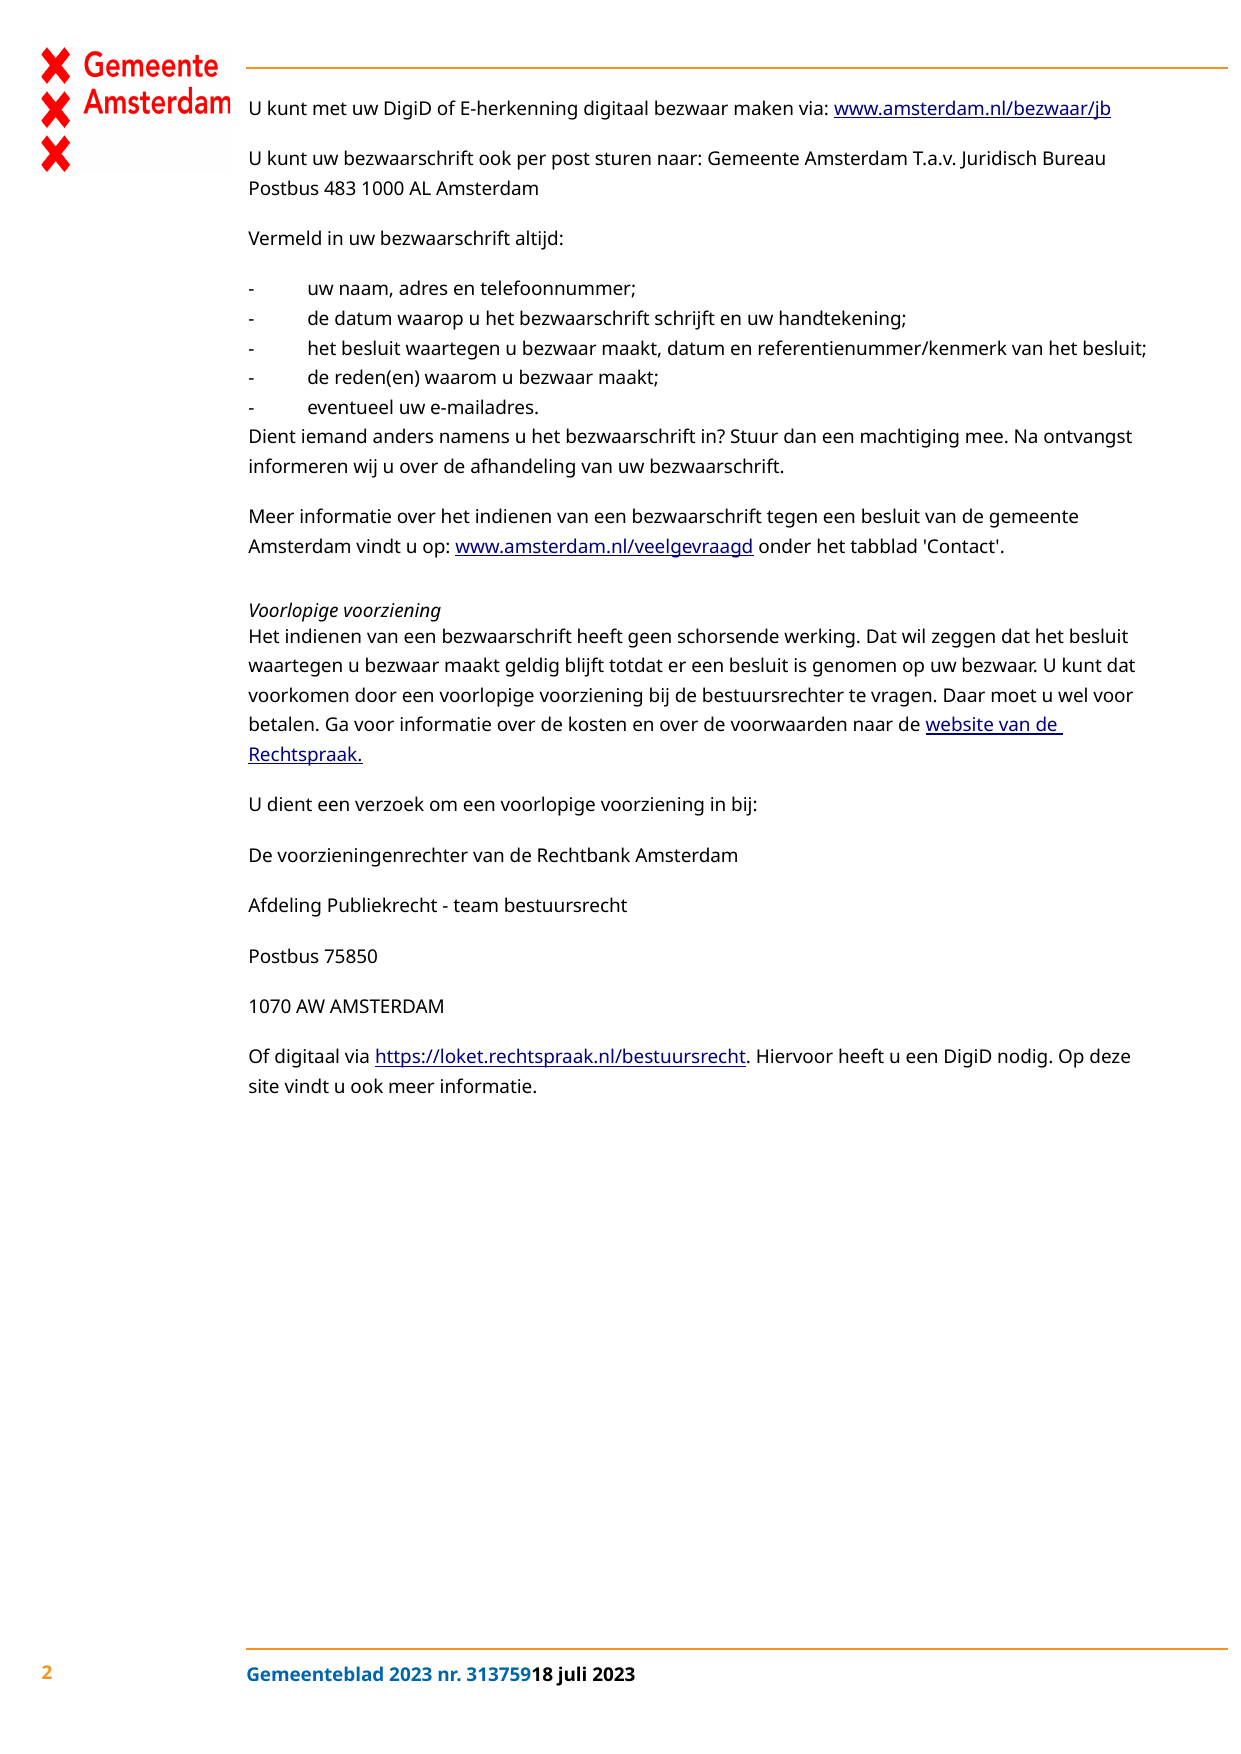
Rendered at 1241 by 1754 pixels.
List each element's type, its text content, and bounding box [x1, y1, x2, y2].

list het besluit waartegen u bezwaar maakt, datum en referentienummer/kenmerk van het besluit; [248, 335, 1152, 361]
picture [41, 47, 231, 172]
text U dient een verzoek om een voorlopige voorziening in bij: [248, 792, 1152, 817]
text 1070 AW AMSTERDAM [248, 993, 1152, 1019]
list uw naam, adres en telefoonnummer; [248, 276, 1152, 301]
list eventueel uw e-mailadres. [248, 394, 1152, 420]
text Postbus 75850 [248, 943, 1152, 968]
list de reden(en) waarom u bezwaar maakt; [248, 364, 1152, 390]
text Het indienen van een bezwaarschrift heeft geen schorsende werking. Dat wil zeggen dat het besluit waartegen u bezwaar maakt geldig blijft totdat er een besluit is genomen op uw bezwaar. U kunt dat voorkomen door een voorlopige voorziening bij de bestuursrechter te vragen. Daar moet u wel voor betalen. Ga voor informatie over de kosten en over de voorwaarden naar de website van de Rechtspraak. [248, 623, 1152, 767]
text U kunt uw bezwaarschrift ook per post sturen naar: Gemeente Amsterdam T.a.v. Juridisch Bureau Postbus 483 1000 AL Amsterdam [248, 145, 1152, 201]
text Meer informatie over het indienen van een bezwaarschrift tegen een besluit van de gemeente Amsterdam vindt u op: www.amsterdam.nl/veelgevraagd onder het tabblad 'Contact'. [248, 503, 1152, 559]
text Afdeling Publiekrecht - team bestuursrecht [248, 892, 1152, 918]
text Of digitaal via https://loket.rechtspraak.nl/bestuursrecht. Hiervoor heeft u een DigiD nodig. Op deze site vindt u ook meer informatie. [248, 1044, 1152, 1099]
list de datum waarop u het bezwaarschrift schrijft en uw handtekening; [248, 305, 1152, 331]
text Dient iemand anders namens u het bezwaarschrift in? Stuur dan een machtiging mee. Na ontvangst informeren wij u over de afhandeling van uw bezwaarschrift. [248, 423, 1152, 479]
text Vermeld in uw bezwaarschrift altijd: [248, 225, 1152, 251]
text Voorlopige voorziening [248, 597, 1152, 623]
text U kunt met uw DigiD of E-herkenning digitaal bezwaar maken via: www.amsterdam.nl/bezwaar/jb [248, 95, 1152, 121]
text De voorzieningenrechter van de Rechtbank Amsterdam [248, 842, 1152, 868]
